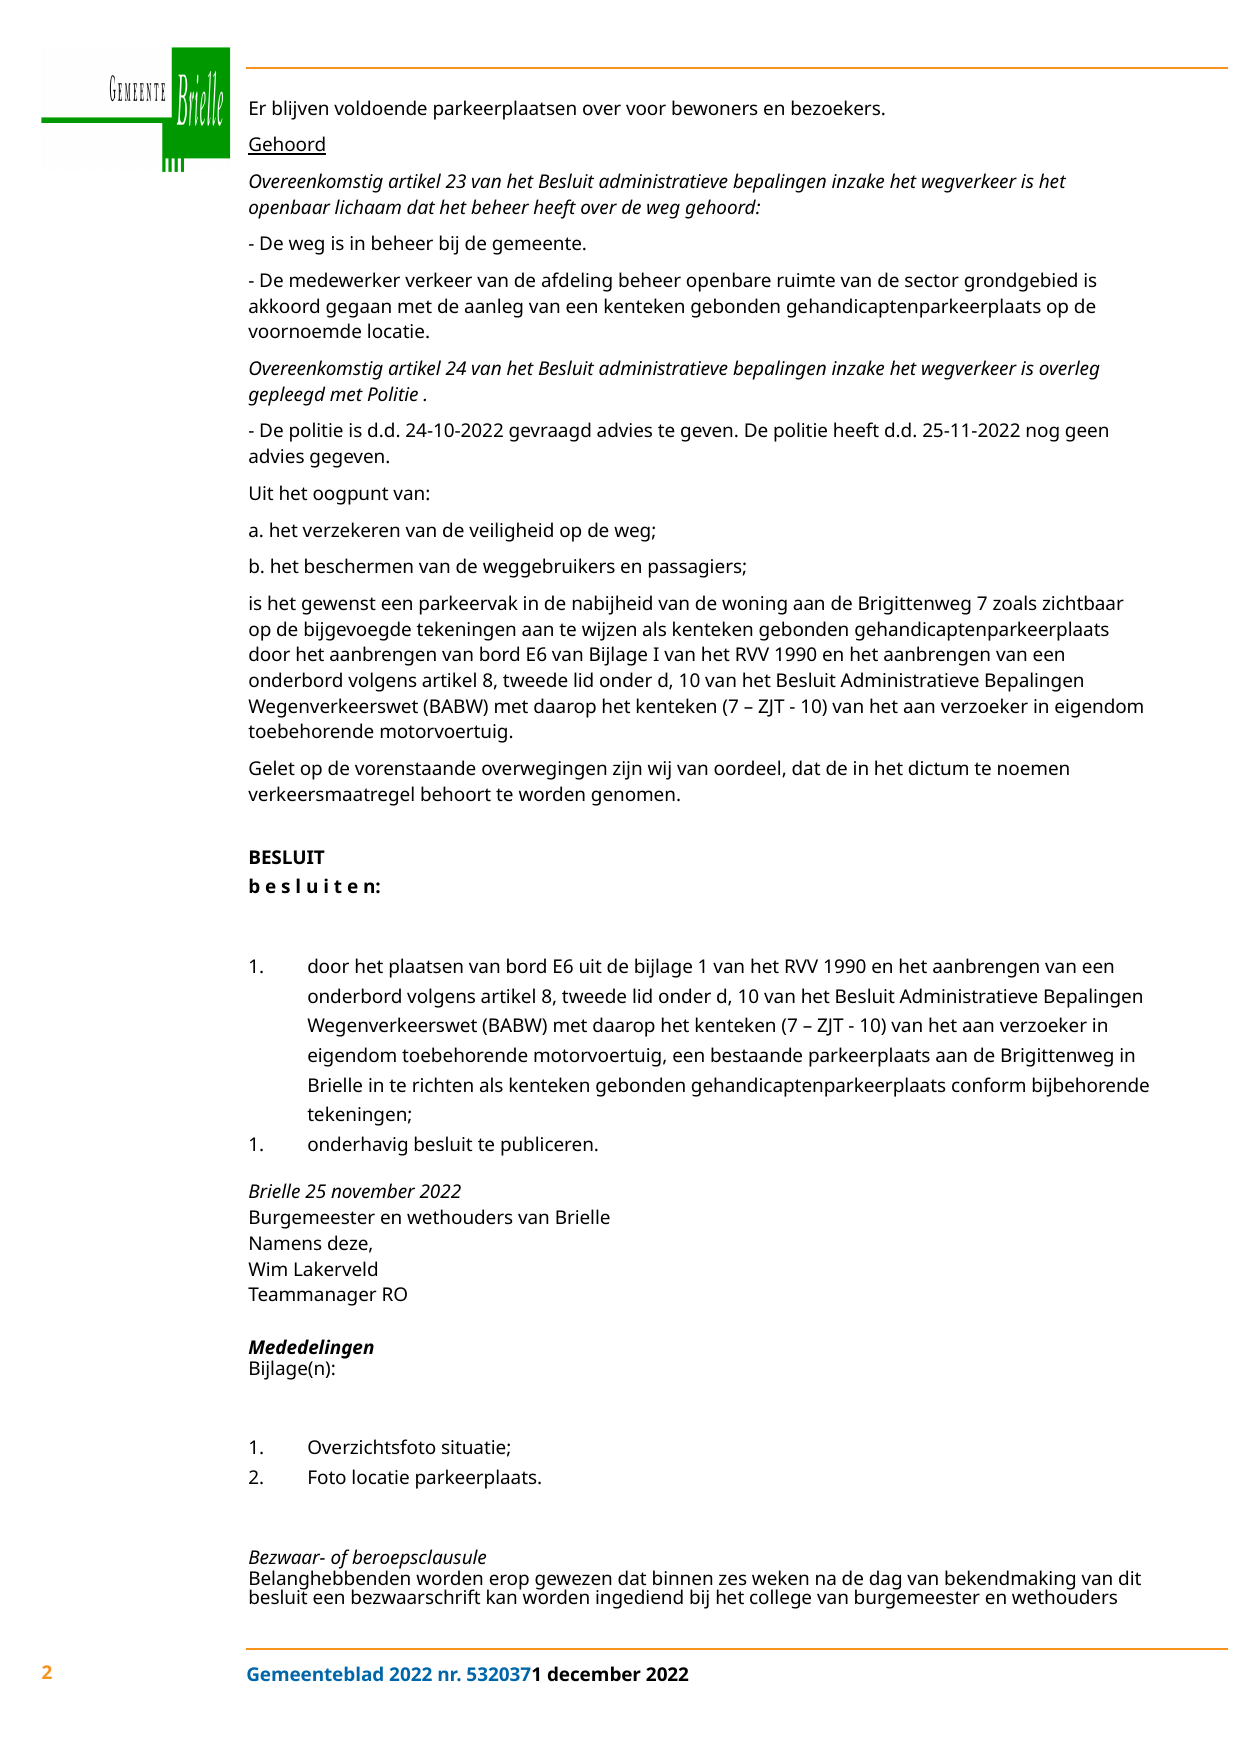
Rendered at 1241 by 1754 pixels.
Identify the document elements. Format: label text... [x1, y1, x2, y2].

text Burgemeester en wethouders van Brielle [248, 1204, 1152, 1230]
list Foto locatie parkeerplaats. [248, 1464, 1152, 1489]
text b. het beschermen van de weggebruikers en passagiers; [248, 553, 1152, 579]
text Teammanager RO [248, 1282, 1152, 1307]
text Mededelingen [248, 1334, 1152, 1360]
text Wim Lakerveld [248, 1256, 1152, 1282]
text - De medewerker verkeer van de afdeling beheer openbare ruimte van de sector grondgebied is akkoord gegaan met de aanleg van een kenteken gebonden gehandicaptenparkeerplaats op de voornoemde locatie. [248, 267, 1152, 344]
list Overzichtsfoto situatie; [248, 1434, 1152, 1460]
text Overeenkomstig artikel 24 van het Besluit administratieve bepalingen inzake het wegverkeer is overleg gepleegd met Politie . [248, 355, 1152, 407]
text a. het verzekeren van de veiligheid op de weg; [248, 517, 1152, 542]
text - De weg is in beheer bij de gemeente. [248, 231, 1152, 256]
text Namens deze, [248, 1230, 1152, 1256]
text Bijlage(n): [248, 1360, 1152, 1379]
text Brielle 25 november 2022 [248, 1179, 1152, 1204]
list door het plaatsen van bord E6 uit de bijlage 1 van het RVV 1990 en het aanbrengen van een onderbord volgens artikel 8, tweede lid onder d, 10 van het Besluit Administratieve Bepalingen Wegenverkeerswet (BABW) met daarop het kenteken (7 – ZJT - 10) van het aan verzoeker in eigendom toebehorende motorvoertuig, een bestaande parkeerplaats aan de Brigittenweg in Brielle in te richten als kenteken gebonden gehandicaptenparkeerplaats conform bijbehorende tekeningen; [248, 953, 1152, 1127]
text is het gewenst een parkeervak in de nabijheid van de woning aan de Brigittenweg 7 zoals zichtbaar op de bijgevoegde tekeningen aan te wijzen als kenteken gebonden gehandicaptenparkeerplaats door het aanbrengen van bord E6 van Bijlage I van het RVV 1990 en het aanbrengen van een onderbord volgens artikel 8, tweede lid onder d, 10 van het Besluit Administratieve Bepalingen Wegenverkeerswet (BABW) met daarop het kenteken (7 – ZJT - 10) van het aan verzoeker in eigendom toebehorende motorvoertuig. [248, 590, 1152, 744]
text Bezwaar- of beroepsclausule [248, 1544, 1152, 1570]
picture [41, 47, 231, 172]
text b e s l u i t e n: [248, 873, 1152, 899]
text Belanghebbenden worden erop gewezen dat binnen zes weken na de dag van bekendmaking van dit besluit een bezwaarschrift kan worden ingediend bij het college van burgemeester en wethouders [248, 1570, 1152, 1608]
text Uit het oogpunt van: [248, 480, 1152, 506]
text Gelet op de vorenstaande overwegingen zijn wij van oordeel, dat de in het dictum te noemen verkeersmaatregel behoort te worden genomen. [248, 755, 1152, 807]
text BESLUIT [248, 844, 1152, 869]
text Er blijven voldoende parkeerplaatsen over voor bewoners en bezoekers. [248, 95, 1152, 121]
text - De politie is d.d. 24-10-2022 gevraagd advies te geven. De politie heeft d.d. 25-11-2022 nog geen advies gegeven. [248, 418, 1152, 469]
text Gehoord [248, 131, 1152, 157]
text Overeenkomstig artikel 23 van het Besluit administratieve bepalingen inzake het wegverkeer is het openbaar lichaam dat het beheer heeft over de weg gehoord: [248, 168, 1152, 219]
list onderhavig besluit te publiceren. [248, 1131, 1152, 1157]
